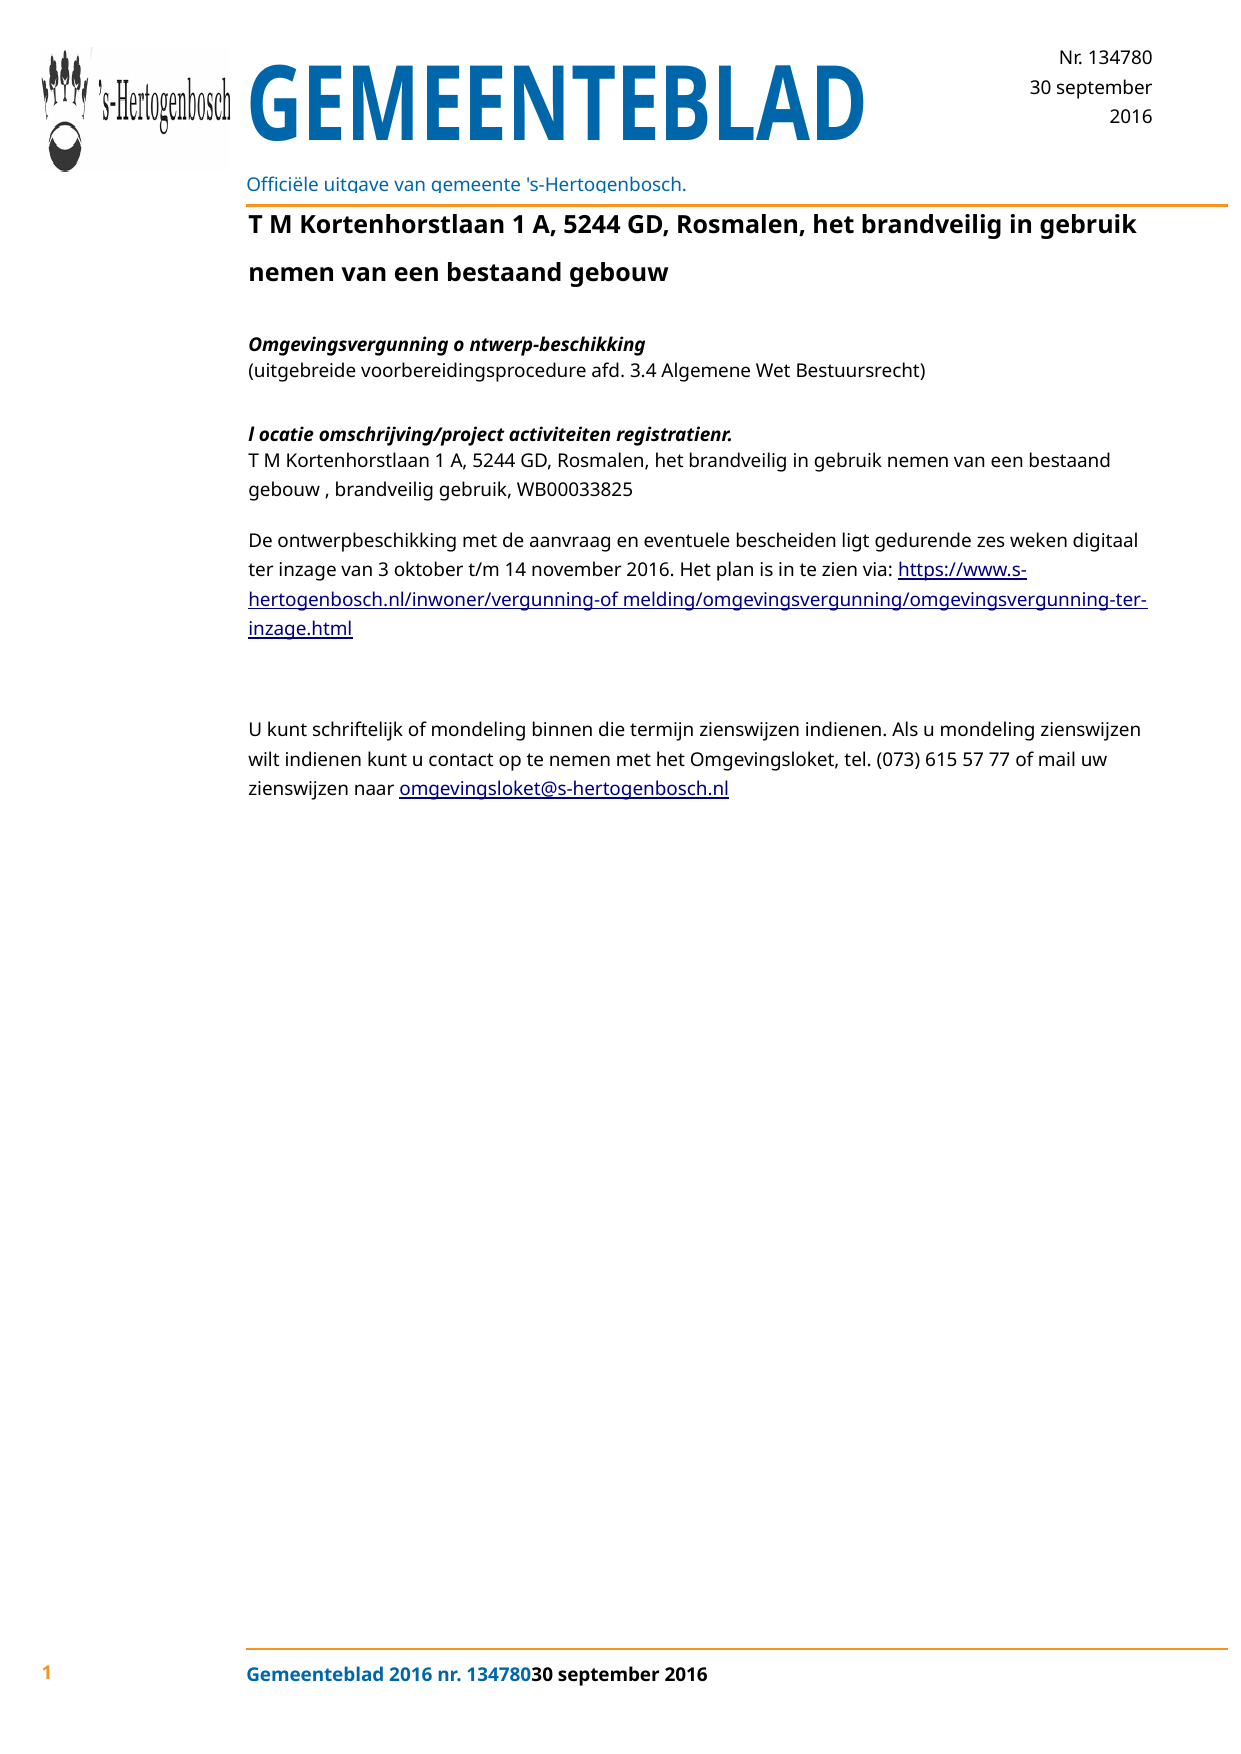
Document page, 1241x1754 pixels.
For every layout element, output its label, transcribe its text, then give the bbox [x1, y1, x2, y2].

text Omgevingsvergunning o ntwerp-beschikking [248, 331, 1152, 357]
text T M Kortenhorstlaan 1 A, 5244 GD, Rosmalen, het brandveilig in gebruik nemen van een bestaand gebouw [248, 207, 1152, 288]
text l ocatie omschrijving/project activiteiten registratienr. [248, 421, 1152, 447]
text De ontwerpbeschikking met de aanvraag en eventuele bescheiden ligt gedurende zes weken digitaal ter inzage van 3 oktober t/m 14 november 2016. Het plan is in te zien via: https://www.s-hertogenbosch.nl/inwoner/vergunning-of melding/omgevingsvergunning/omgevingsvergunning-ter-inzage.html [248, 527, 1152, 641]
text (uitgebreide voorbereidingsprocedure afd. 3.4 Algemene Wet Bestuursrecht) [248, 357, 1152, 383]
text U kunt schriftelijk of mondeling binnen die termijn zienswijzen indienen. Als u mondeling zienswijzen wilt indienen kunt u contact op te nemen met het Omgevingsloket, tel. (073) 615 57 77 of mail uw zienswijzen naar omgevingsloket@s-hertogenbosch.nl [248, 716, 1152, 801]
text T M Kortenhorstlaan 1 A, 5244 GD, Rosmalen, het brandveilig in gebruik nemen van een bestaand gebouw , brandveilig gebruik, WB00033825 [248, 447, 1152, 502]
picture [41, 47, 231, 172]
